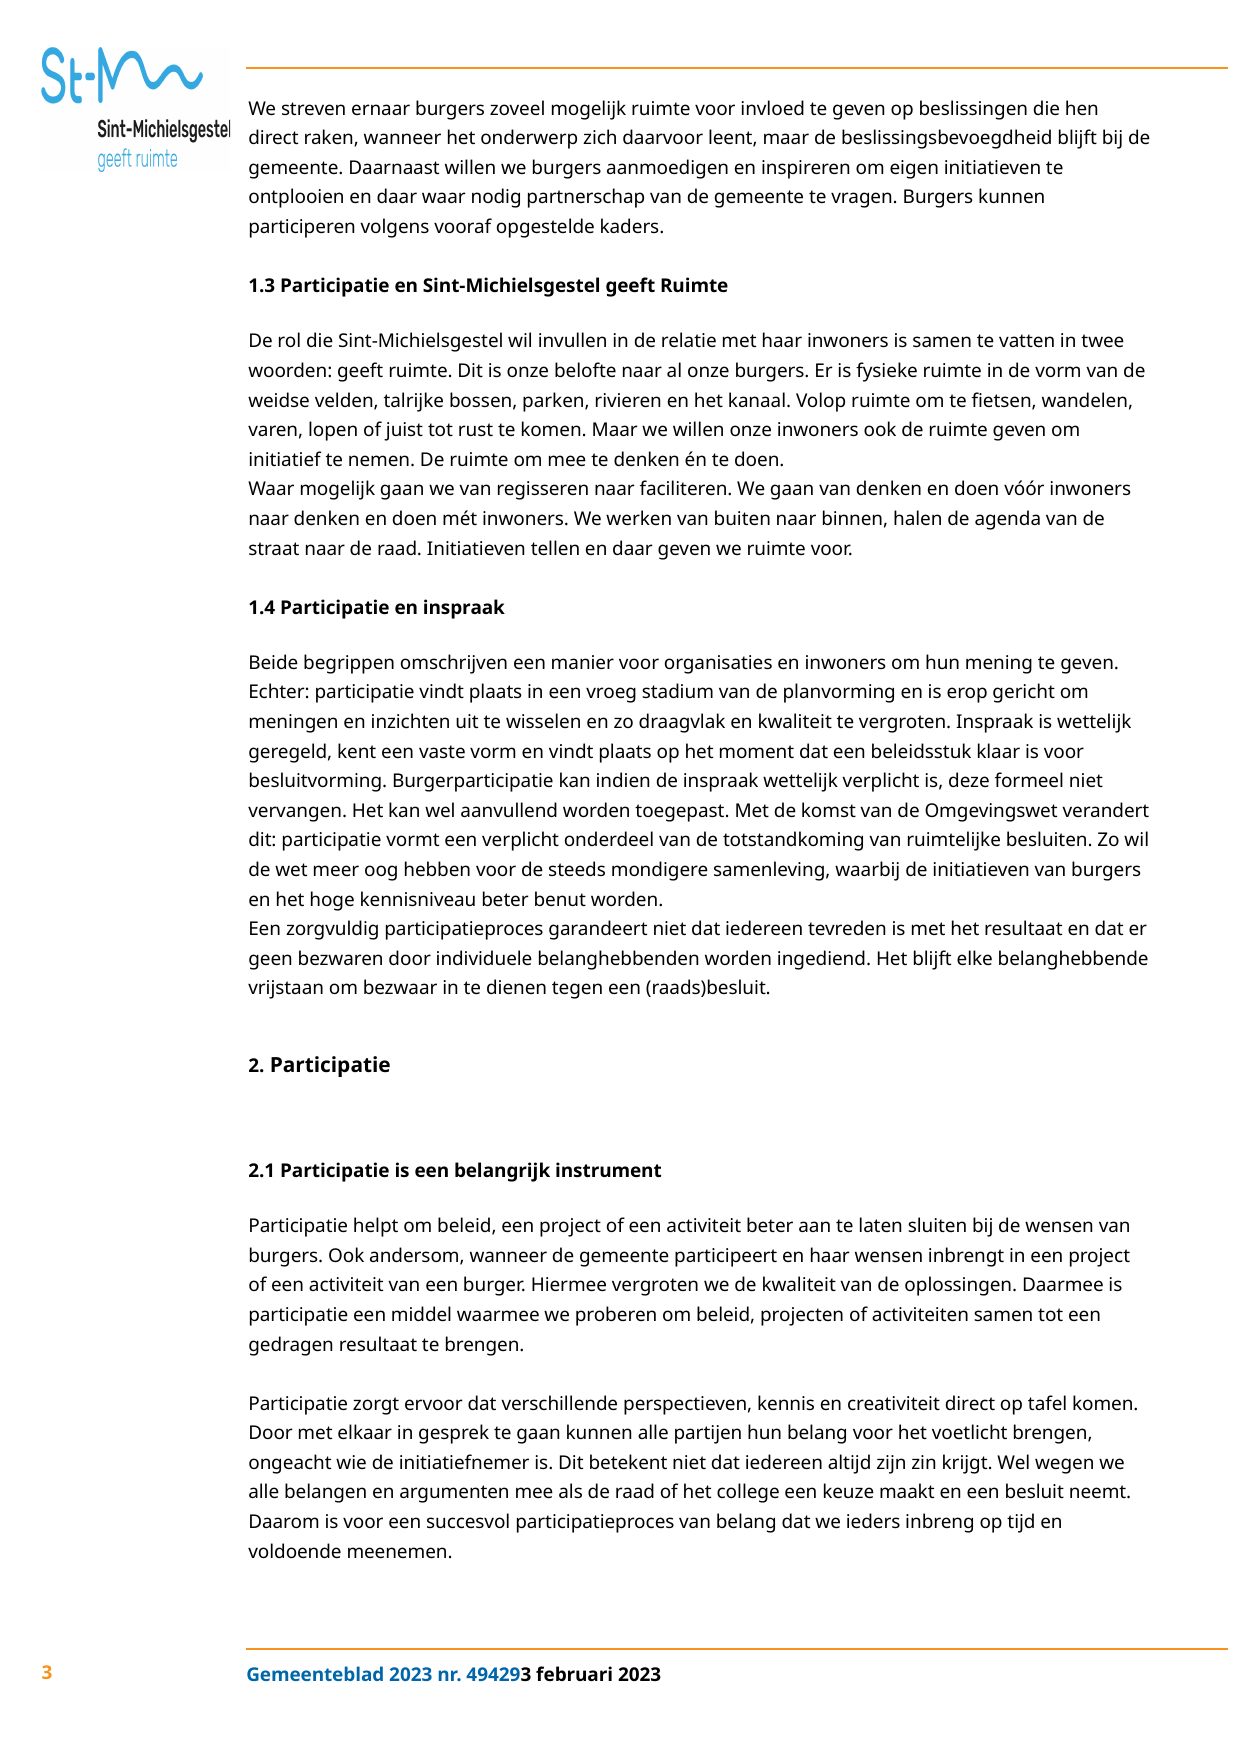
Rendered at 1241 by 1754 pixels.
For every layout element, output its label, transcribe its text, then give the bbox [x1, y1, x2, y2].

text Een zorgvuldig participatieproces garandeert niet dat iedereen tevreden is met het resultaat en dat er geen bezwaren door individuele belanghebbenden worden ingediend. Het blijft elke belanghebbende vrijstaan om bezwaar in te dienen tegen een (raads)besluit. [248, 915, 1152, 1000]
text Beide begrippen omschrijven een manier voor organisaties en inwoners om hun mening te geven. Echter: participatie vindt plaats in een vroeg stadium van de planvorming en is erop gericht om meningen en inzichten uit te wisselen en zo draagvlak en kwaliteit te vergroten. Inspraak is wettelijk geregeld, kent een vaste vorm en vindt plaats op het moment dat een beleidsstuk klaar is voor besluitvorming. Burgerparticipatie kan indien de inspraak wettelijk verplicht is, deze formeel niet vervangen. Het kan wel aanvullend worden toegepast. Met de komst van de Omgevingswet verandert dit: participatie vormt een verplicht onderdeel van de totstandkoming van ruimtelijke besluiten. Zo wil de wet meer oog hebben voor de steeds mondigere samenleving, waarbij de initiatieven van burgers en het hoge kennisniveau beter benut worden. [248, 649, 1152, 912]
picture [41, 47, 231, 172]
text 1.3 Participatie en Sint-Michielsgestel geeft Ruimte [248, 272, 1152, 298]
text We streven ernaar burgers zoveel mogelijk ruimte voor invloed te geven op beslissingen die hen direct raken, wanneer het onderwerp zich daarvoor leent, maar de beslissingsbevoegdheid blijft bij de gemeente. Daarnaast willen we burgers aanmoedigen en inspireren om eigen initiatieven te ontplooien en daar waar nodig partnerschap van de gemeente te vragen. Burgers kunnen participeren volgens vooraf opgestelde kaders. [248, 95, 1152, 239]
text De rol die Sint-Michielsgestel wil invullen in de relatie met haar inwoners is samen te vatten in twee woorden: geeft ruimte. Dit is onze belofte naar al onze burgers. Er is fysieke ruimte in de vorm van de weidse velden, talrijke bossen, parken, rivieren en het kanaal. Volop ruimte om te fietsen, wandelen, varen, lopen of juist tot rust te komen. Maar we willen onze inwoners ook de ruimte geven om initiatief te nemen. De ruimte om mee te denken én te doen. [248, 328, 1152, 472]
text Participatie helpt om beleid, een project of een activiteit beter aan te laten sluiten bij de wensen van burgers. Ook andersom, wanneer de gemeente participeert en haar wensen inbrengt in een project of een activiteit van een burger. Hiermee vergroten we de kwaliteit van de oplossingen. Daarmee is participatie een middel waarmee we proberen om beleid, projecten of activiteiten samen tot een gedragen resultaat te brengen. [248, 1212, 1152, 1356]
text 1.4 Participatie en inspraak [248, 594, 1152, 619]
text 2.1 Participatie is een belangrijk instrument [248, 1157, 1152, 1183]
text Participatie zorgt ervoor dat verschillende perspectieven, kennis en creativiteit direct op tafel komen. Door met elkaar in gesprek te gaan kunnen alle partijen hun belang voor het voetlicht brengen, ongeacht wie de initiatiefnemer is. Dit betekent niet dat iedereen altijd zijn zin krijgt. Wel wegen we alle belangen en argumenten mee als de raad of het college een keuze maakt en een besluit neemt. Daarom is voor een succesvol participatieproces van belang dat we ieders inbreng op tijd en voldoende meenemen. [248, 1390, 1152, 1563]
text Waar mogelijk gaan we van regisseren naar faciliteren. We gaan van denken en doen vóór inwoners naar denken en doen mét inwoners. We werken van buiten naar binnen, halen de agenda van de straat naar de raad. Initiatieven tellen en daar geven we ruimte voor. [248, 476, 1152, 560]
text 2. Participatie [248, 1050, 1152, 1078]
